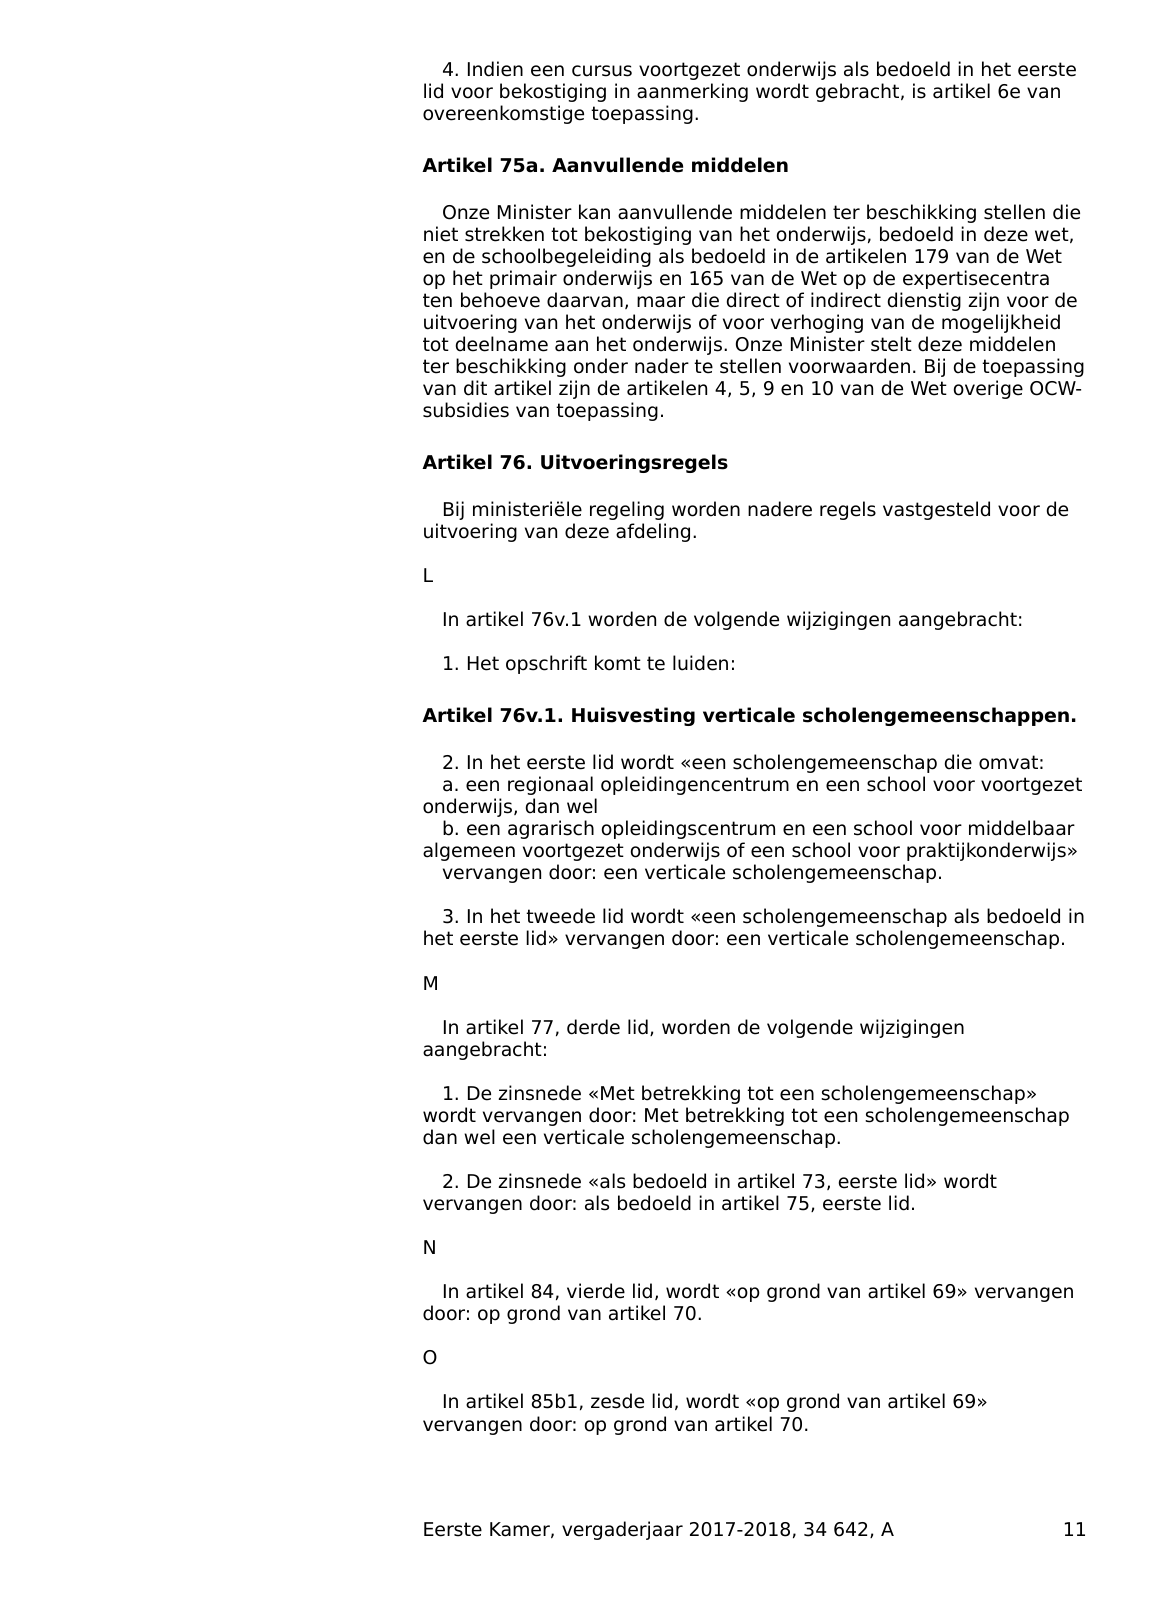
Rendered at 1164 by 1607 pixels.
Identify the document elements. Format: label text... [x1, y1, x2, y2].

text b. een agrarisch opleidingscentrum en een school voor middelbaar algemeen voortgezet onderwijs of een school voor praktijkonderwijs» [422, 818, 1087, 862]
text 1. De zinsnede «Met betrekking tot een scholengemeenschap» wordt vervangen door: Met betrekking tot een scholengemeenschap dan wel een verticale scholengemeenschap. [422, 1083, 1087, 1149]
text a. een regionaal opleidingencentrum en een school voor voortgezet onderwijs, dan wel [422, 774, 1087, 818]
text O [422, 1347, 1087, 1369]
text 2. In het eerste lid wordt «een scholengemeenschap die omvat: [422, 752, 1087, 774]
text 2. De zinsnede «als bedoeld in artikel 73, eerste lid» wordt vervangen door: als bedoeld in artikel 75, eerste lid. [422, 1171, 1087, 1215]
text Bij ministeriële regeling worden nadere regels vastgesteld voor de uitvoering van deze afdeling. [422, 499, 1087, 543]
text L [422, 565, 1087, 587]
text 3. In het tweede lid wordt «een scholengemeenschap als bedoeld in het eerste lid» vervangen door: een verticale scholengemeenschap. [422, 906, 1087, 950]
text In artikel 84, vierde lid, wordt «op grond van artikel 69» vervangen door: op grond van artikel 70. [422, 1281, 1087, 1325]
text M [422, 972, 1087, 994]
text 1. Het opschrift komt te luiden: [422, 653, 1087, 675]
subtitle Artikel 76. Uitvoeringsregels [422, 452, 1087, 474]
subtitle Artikel 75a. Aanvullende middelen [422, 155, 1087, 177]
text In artikel 76v.1 worden de volgende wijzigingen aangebracht: [422, 609, 1087, 631]
subtitle Artikel 76v.1. Huisvesting verticale scholengemeenschappen. [422, 705, 1087, 727]
text N [422, 1237, 1087, 1259]
text In artikel 85b1, zesde lid, wordt «op grond van artikel 69» vervangen door: op grond van artikel 70. [422, 1391, 1087, 1435]
text vervangen door: een verticale scholengemeenschap. [422, 862, 1087, 884]
text In artikel 77, derde lid, worden de volgende wijzigingen aangebracht: [422, 1017, 1087, 1061]
text 4. Indien een cursus voortgezet onderwijs als bedoeld in het eerste lid voor bekostiging in aanmerking wordt gebracht, is artikel 6e van overeenkomstige toepassing. [422, 59, 1087, 125]
text Onze Minister kan aanvullende middelen ter beschikking stellen die niet strekken tot bekostiging van het onderwijs, bedoeld in deze wet, en de schoolbegeleiding als bedoeld in de artikelen 179 van de Wet op het primair onderwijs en 165 van de Wet op de expertisecentra ten behoeve daarvan, maar die direct of indirect dienstig zijn voor de uitvoering van het onderwijs of voor verhoging van de mogelijkheid tot deelname aan het onderwijs. Onze Minister stelt deze middelen ter beschikking onder nader te stellen voorwaarden. Bij de toepassing van dit artikel zijn de artikelen 4, 5, 9 en 10 van de Wet overige OCW-subsidies van toepassing. [422, 202, 1087, 422]
